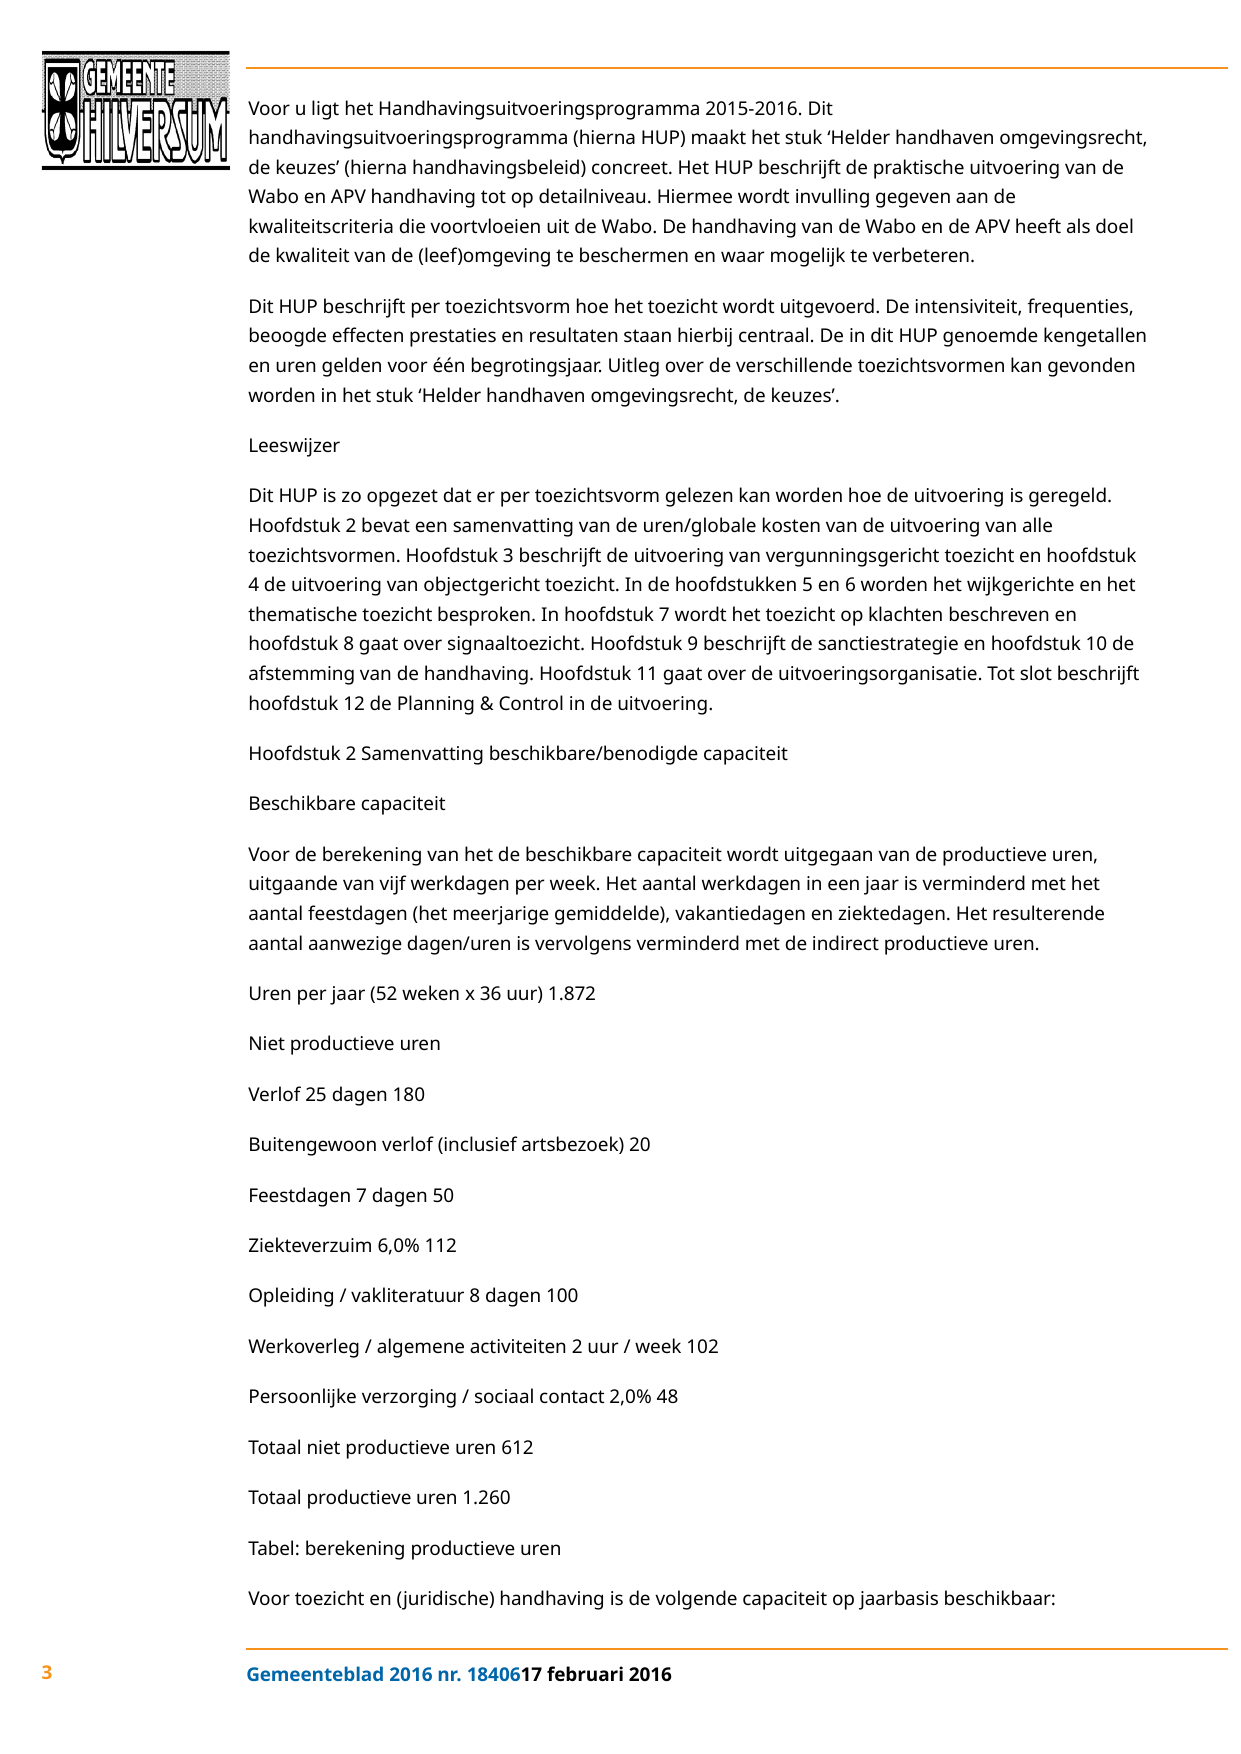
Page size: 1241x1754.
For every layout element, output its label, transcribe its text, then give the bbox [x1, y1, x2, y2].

text Totaal niet productieve uren 612 [248, 1434, 1152, 1460]
text Ziekteverzuim 6,0% 112 [248, 1232, 1152, 1258]
text Persoonlijke verzorging / sociaal contact 2,0% 48 [248, 1383, 1152, 1409]
text Opleiding / vakliteratuur 8 dagen 100 [248, 1283, 1152, 1308]
text Voor u ligt het Handhavingsuitvoeringsprogramma 2015-2016. Dit handhavingsuitvoeringsprogramma (hierna HUP) maakt het stuk ‘Helder handhaven omgevingsrecht, de keuzes’ (hierna handhavingsbeleid) concreet. Het HUP beschrijft de praktische uitvoering van de Wabo en APV handhaving tot op detailniveau. Hiermee wordt invulling gegeven aan de kwaliteitscriteria die voortvloeien uit de Wabo. De handhaving van de Wabo en de APV heeft als doel de kwaliteit van de (leef)omgeving te beschermen en waar mogelijk te verbeteren. [248, 95, 1152, 268]
text Uren per jaar (52 weken x 36 uur) 1.872 [248, 980, 1152, 1006]
text Voor toezicht en (juridische) handhaving is de volgende capaciteit op jaarbasis beschikbaar: [248, 1585, 1152, 1611]
text Tabel: berekening productieve uren [248, 1535, 1152, 1561]
text Niet productieve uren [248, 1031, 1152, 1056]
text Dit HUP beschrijft per toezichtsvorm hoe het toezicht wordt uitgevoerd. De intensiviteit, frequenties, beoogde effecten prestaties en resultaten staan hierbij centraal. De in dit HUP genoemde kengetallen en uren gelden voor één begrotingsjaar. Uitleg over de verschillende toezichtsvormen kan gevonden worden in het stuk ‘Helder handhaven omgevingsrecht, de keuzes’. [248, 293, 1152, 408]
text Totaal productieve uren 1.260 [248, 1484, 1152, 1510]
text Verlof 25 dagen 180 [248, 1081, 1152, 1107]
text Feestdagen 7 dagen 50 [248, 1182, 1152, 1208]
text Dit HUP is zo opgezet dat er per toezichtsvorm gelezen kan worden hoe de uitvoering is geregeld. Hoofdstuk 2 bevat een samenvatting van de uren/globale kosten van de uitvoering van alle toezichtsvormen. Hoofdstuk 3 beschrijft de uitvoering van vergunningsgericht toezicht en hoofdstuk 4 de uitvoering van objectgericht toezicht. In de hoofdstukken 5 en 6 worden het wijkgerichte en het thematische toezicht besproken. In hoofdstuk 7 wordt het toezicht op klachten beschreven en hoofdstuk 8 gaat over signaaltoezicht. Hoofdstuk 9 beschrijft de sanctiestrategie en hoofdstuk 10 de afstemming van de handhaving. Hoofdstuk 11 gaat over de uitvoeringsorganisatie. Tot slot beschrijft hoofdstuk 12 de Planning & Control in de uitvoering. [248, 483, 1152, 716]
text Hoofdstuk 2 Samenvatting beschikbare/benodigde capaciteit [248, 740, 1152, 766]
picture [41, 47, 231, 172]
text Leeswijzer [248, 432, 1152, 458]
text Beschikbare capaciteit [248, 791, 1152, 816]
text Buitengewoon verlof (inclusief artsbezoek) 20 [248, 1131, 1152, 1157]
text Werkoverleg / algemene activiteiten 2 uur / week 102 [248, 1333, 1152, 1359]
text Voor de berekening van het de beschikbare capaciteit wordt uitgegaan van de productieve uren, uitgaande van vijf werkdagen per week. Het aantal werkdagen in een jaar is verminderd met het aantal feestdagen (het meerjarige gemiddelde), vakantiedagen en ziektedagen. Het resulterende aantal aanwezige dagen/uren is vervolgens verminderd met de indirect productieve uren. [248, 841, 1152, 956]
